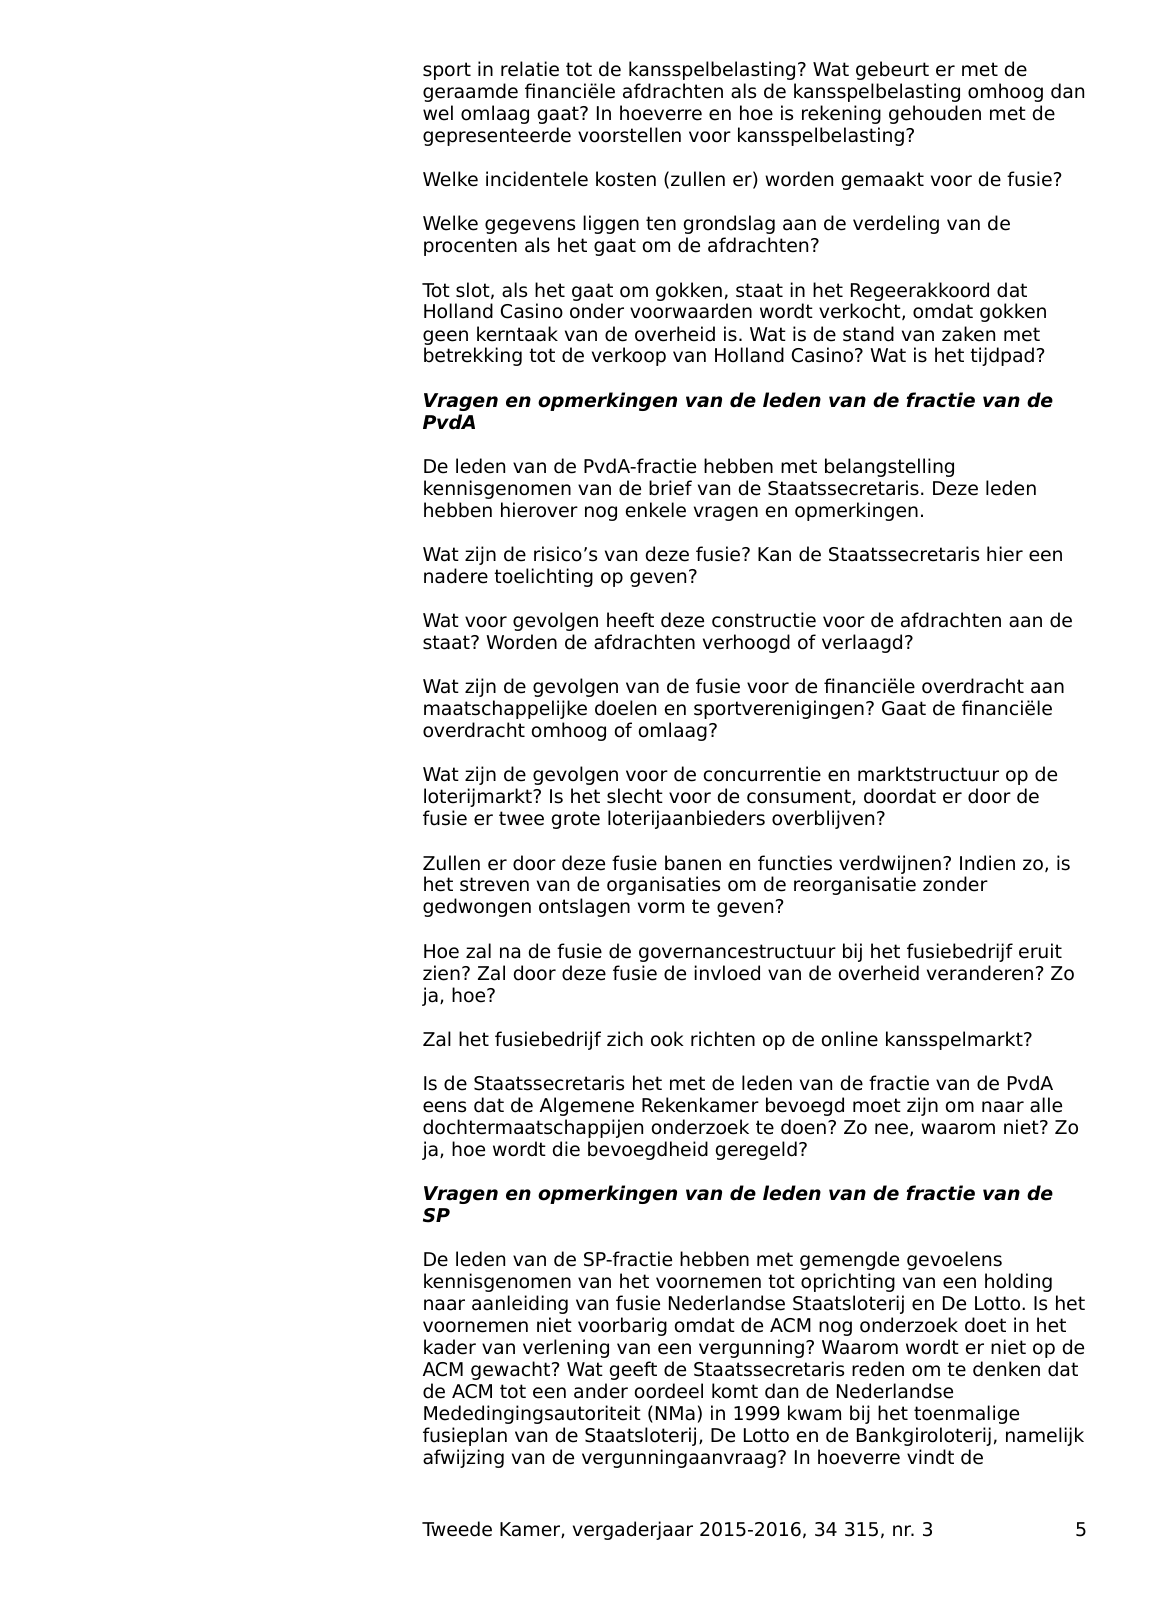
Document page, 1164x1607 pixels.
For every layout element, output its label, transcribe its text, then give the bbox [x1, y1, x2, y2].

text De leden van de PvdA-fractie hebben met belangstelling kennisgenomen van de brief van de Staatssecretaris. Deze leden hebben hierover nog enkele vragen en opmerkingen. [422, 456, 1087, 522]
text Wat zijn de gevolgen voor de concurrentie en marktstructuur op de loterijmarkt? Is het slecht voor de consument, doordat er door de fusie er twee grote loterijaanbieders overblijven? [422, 764, 1087, 830]
text Is de Staatssecretaris het met de leden van de fractie van de PvdA eens dat de Algemene Rekenkamer bevoegd moet zijn om naar alle dochtermaatschappijen onderzoek te doen? Zo nee, waarom niet? Zo ja, hoe wordt die bevoegdheid geregeld? [422, 1073, 1087, 1161]
text Tot slot, als het gaat om gokken, staat in het Regeerakkoord dat Holland Casino onder voorwaarden wordt verkocht, omdat gokken geen kerntaak van de overheid is. Wat is de stand van zaken met betrekking tot de verkoop van Holland Casino? Wat is het tijdpad? [422, 279, 1087, 367]
text Welke incidentele kosten (zullen er) worden gemaakt voor de fusie? [422, 169, 1087, 191]
text sport in relatie tot de kansspelbelasting? Wat gebeurt er met de geraamde financiële afdrachten als de kansspelbelasting omhoog dan wel omlaag gaat? In hoeverre en hoe is rekening gehouden met de gepresenteerde voorstellen voor kansspelbelasting? [422, 59, 1087, 147]
text Wat zijn de risico’s van deze fusie? Kan de Staatssecretaris hier een nadere toelichting op geven? [422, 544, 1087, 588]
subtitle Vragen en opmerkingen van de leden van de fractie van de PvdA [422, 389, 1087, 433]
text Welke gegevens liggen ten grondslag aan de verdeling van de procenten als het gaat om de afdrachten? [422, 213, 1087, 257]
text Zullen er door deze fusie banen en functies verdwijnen? Indien zo, is het streven van de organisaties om de reorganisatie zonder gedwongen ontslagen vorm te geven? [422, 852, 1087, 918]
text De leden van de SP-fractie hebben met gemengde gevoelens kennisgenomen van het voornemen tot oprichting van een holding naar aanleiding van fusie Nederlandse Staatsloterij en De Lotto. Is het voornemen niet voorbarig omdat de ACM nog onderzoek doet in het kader van verlening van een vergunning? Waarom wordt er niet op de ACM gewacht? Wat geeft de Staatssecretaris reden om te denken dat de ACM tot een ander oordeel komt dan de Nederlandse Mededingingsautoriteit (NMa) in 1999 kwam bij het toenmalige fusieplan van de Staatsloterij, De Lotto en de Bankgiroloterij, namelijk afwijzing van de vergunningaanvraag? In hoeverre vindt de [422, 1249, 1087, 1469]
text Hoe zal na de fusie de governancestructuur bij het fusiebedrijf eruit zien? Zal door deze fusie de invloed van de overheid veranderen? Zo ja, hoe? [422, 941, 1087, 1006]
text Wat voor gevolgen heeft deze constructie voor de afdrachten aan de staat? Worden de afdrachten verhoogd of verlaagd? [422, 610, 1087, 654]
text Zal het fusiebedrijf zich ook richten op de online kansspelmarkt? [422, 1029, 1087, 1051]
text Wat zijn de gevolgen van de fusie voor de financiële overdracht aan maatschappelijke doelen en sportverenigingen? Gaat de financiële overdracht omhoog of omlaag? [422, 676, 1087, 742]
subtitle Vragen en opmerkingen van de leden van de fractie van de SP [422, 1183, 1087, 1227]
